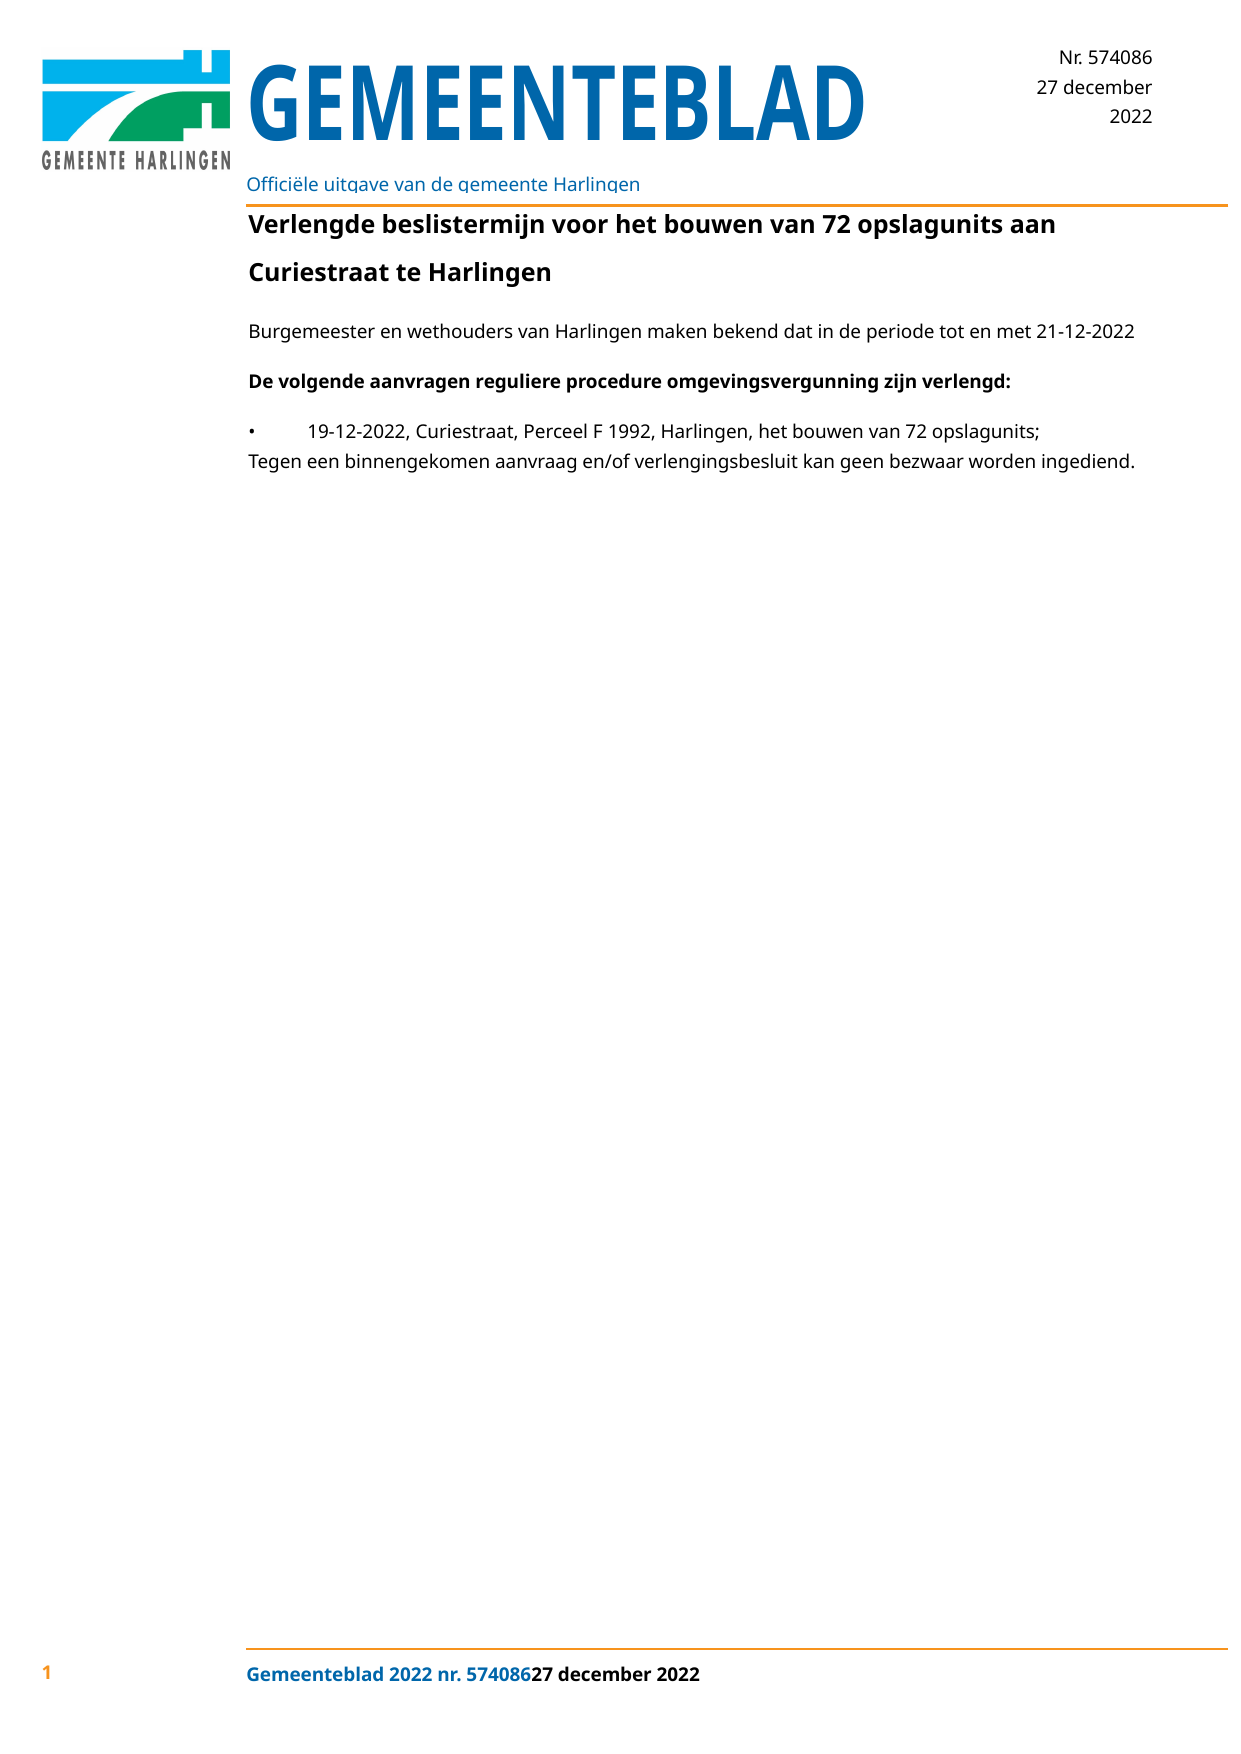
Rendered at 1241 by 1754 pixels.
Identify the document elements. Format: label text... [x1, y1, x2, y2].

picture [41, 47, 231, 172]
text De volgende aanvragen reguliere procedure omgevingsvergunning zijn verlengd: [248, 368, 1152, 394]
text Tegen een binnengekomen aanvraag en/of verlengingsbesluit kan geen bezwaar worden ingediend. [248, 448, 1152, 474]
list 19-12-2022, Curiestraat, Perceel F 1992, Harlingen, het bouwen van 72 opslagunits; [248, 419, 1152, 444]
text Verlengde beslistermijn voor het bouwen van 72 opslagunits aan Curiestraat te Harlingen [248, 207, 1152, 288]
text Burgemeester en wethouders van Harlingen maken bekend dat in de periode tot en met 21-12-2022 [248, 318, 1152, 344]
